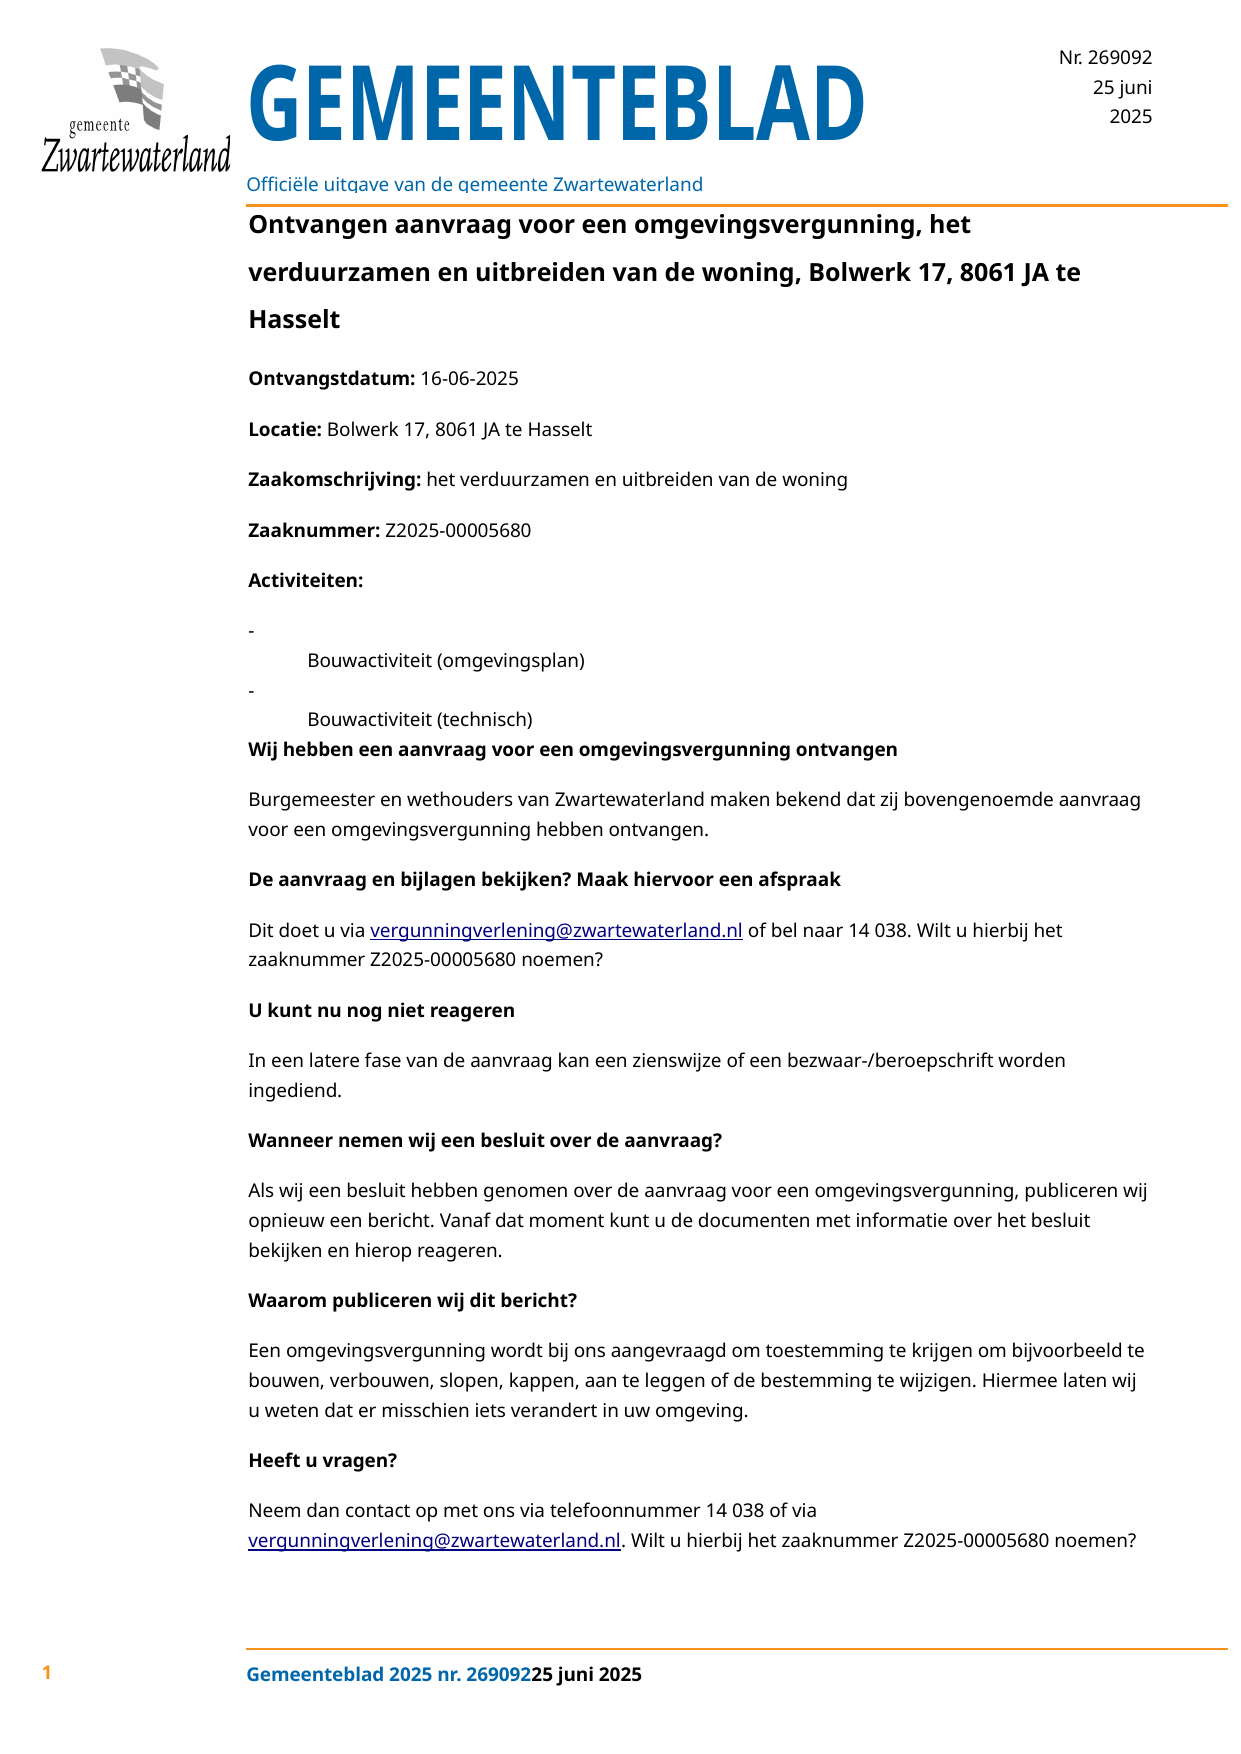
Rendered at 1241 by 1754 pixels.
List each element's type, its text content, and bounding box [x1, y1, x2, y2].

text Burgemeester en wethouders van Zwartewaterland maken bekend dat zij bovengenoemde aanvraag voor een omgevingsvergunning hebben ontvangen. [248, 786, 1152, 842]
text Wanneer nemen wij een besluit over de aanvraag? [248, 1127, 1152, 1153]
picture [41, 47, 231, 172]
text Waarom publiceren wij dit bericht? [248, 1287, 1152, 1313]
text Ontvangstdatum: 16-06-2025 [248, 366, 1152, 391]
text Als wij een besluit hebben genomen over de aanvraag voor een omgevingsvergunning, publiceren wij opnieuw een bericht. Vanaf dat moment kunt u de documenten met informatie over het besluit bekijken en hierop reageren. [248, 1178, 1152, 1262]
text Wij hebben een aanvraag voor een omgevingsvergunning ontvangen [248, 736, 1152, 762]
text Activiteiten: [248, 567, 1152, 593]
text In een latere fase van de aanvraag kan een zienswijze of een bezwaar-/beroepschrift worden ingediend. [248, 1047, 1152, 1102]
text Neem dan contact op met ons via telefoonnummer 14 038 of via vergunningverlening@zwartewaterland.nl. Wilt u hierbij het zaaknummer Z2025-00005680 noemen? [248, 1498, 1152, 1553]
text Een omgevingsvergunning wordt bij ons aangevraagd om toestemming te krijgen om bijvoorbeeld te bouwen, verbouwen, slopen, kappen, aan te leggen of de bestemming te wijzigen. Hiermee laten wij u weten dat er misschien iets verandert in uw omgeving. [248, 1338, 1152, 1422]
text Heeft u vragen? [248, 1447, 1152, 1473]
text Dit doet u via vergunningverlening@zwartewaterland.nl of bel naar 14 038. Wilt u hierbij het zaaknummer Z2025-00005680 noemen? [248, 917, 1152, 972]
text Locatie: Bolwerk 17, 8061 JA te Hasselt [248, 416, 1152, 442]
text De aanvraag en bijlagen bekijken? Maak hiervoor een afspraak [248, 866, 1152, 892]
text U kunt nu nog niet reageren [248, 997, 1152, 1022]
text Zaaknummer: Z2025-00005680 [248, 517, 1152, 542]
list Bouwactiviteit (omgevingsplan) [248, 647, 1152, 673]
text Zaakomschrijving: het verduurzamen en uitbreiden van de woning [248, 466, 1152, 492]
list Bouwactiviteit (technisch) [248, 706, 1152, 732]
text Ontvangen aanvraag voor een omgevingsvergunning, het verduurzamen en uitbreiden van de woning, Bolwerk 17, 8061 JA te Hasselt [248, 207, 1152, 336]
